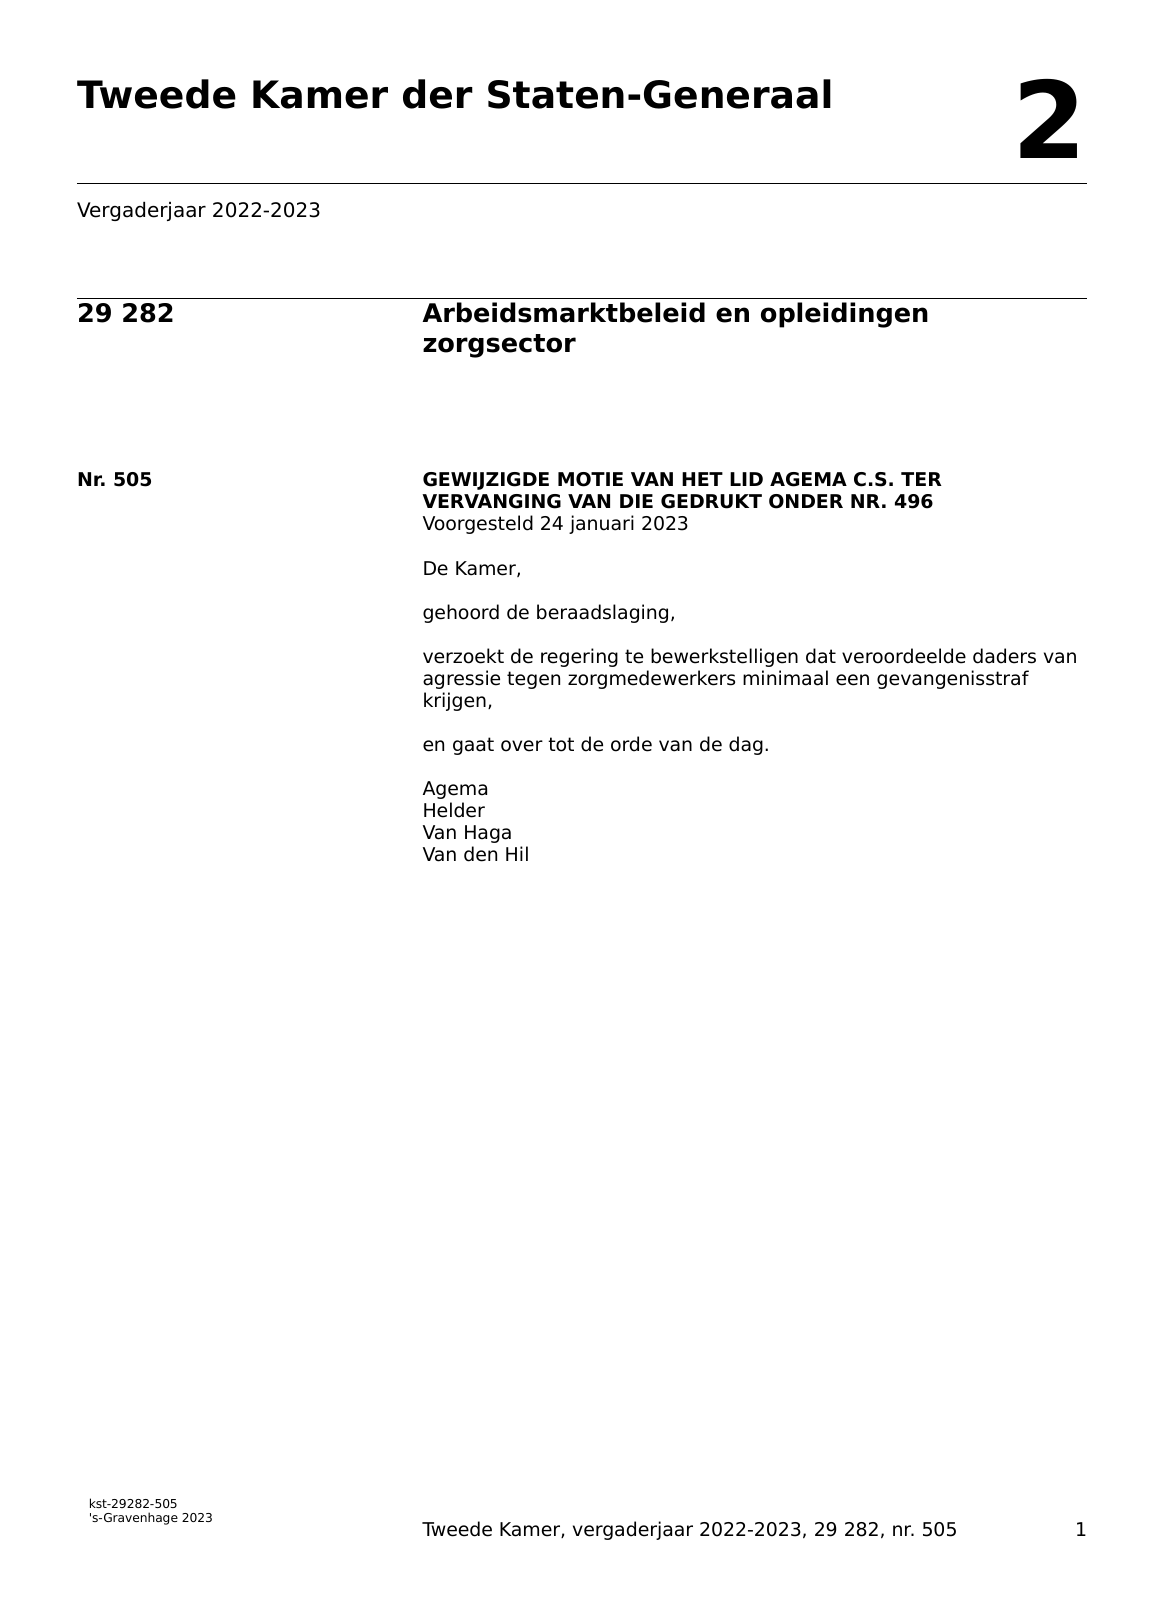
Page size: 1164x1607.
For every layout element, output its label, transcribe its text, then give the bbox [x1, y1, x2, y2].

text gehoord de beraadslaging, [422, 602, 1087, 624]
subtitle Nr. 505 GEWIJZIGDE MOTIE VAN HET LID AGEMA C.S. TER VERVANGING VAN DIE GEDRUKT ONDER NR. 496 [77, 469, 1087, 513]
text De Kamer, [422, 557, 1087, 579]
text verzoekt de regering te bewerkstelligen dat veroordeelde daders van agressie tegen zorgmedewerkers minimaal een gevangenisstraf krijgen, [422, 646, 1087, 712]
text Van Haga [422, 822, 1087, 844]
table_header 2 [886, 59, 1087, 183]
text Voorgesteld 24 januari 2023 [422, 513, 1087, 535]
text 's-Gravenhage 2023 [88, 1511, 323, 1525]
table_header Tweede Kamer der Staten-Generaal [77, 59, 886, 183]
subtitle 29 282 Arbeidsmarktbeleid en opleidingen zorgsector [77, 299, 1087, 358]
text en gaat over tot de orde van de dag. [422, 734, 1087, 756]
text kst-29282-505 [88, 1497, 323, 1511]
text Van den Hil [422, 844, 1087, 866]
text Agema [422, 778, 1087, 800]
text Helder [422, 800, 1087, 822]
table_cell Vergaderjaar 2022-2023 [77, 184, 1087, 298]
